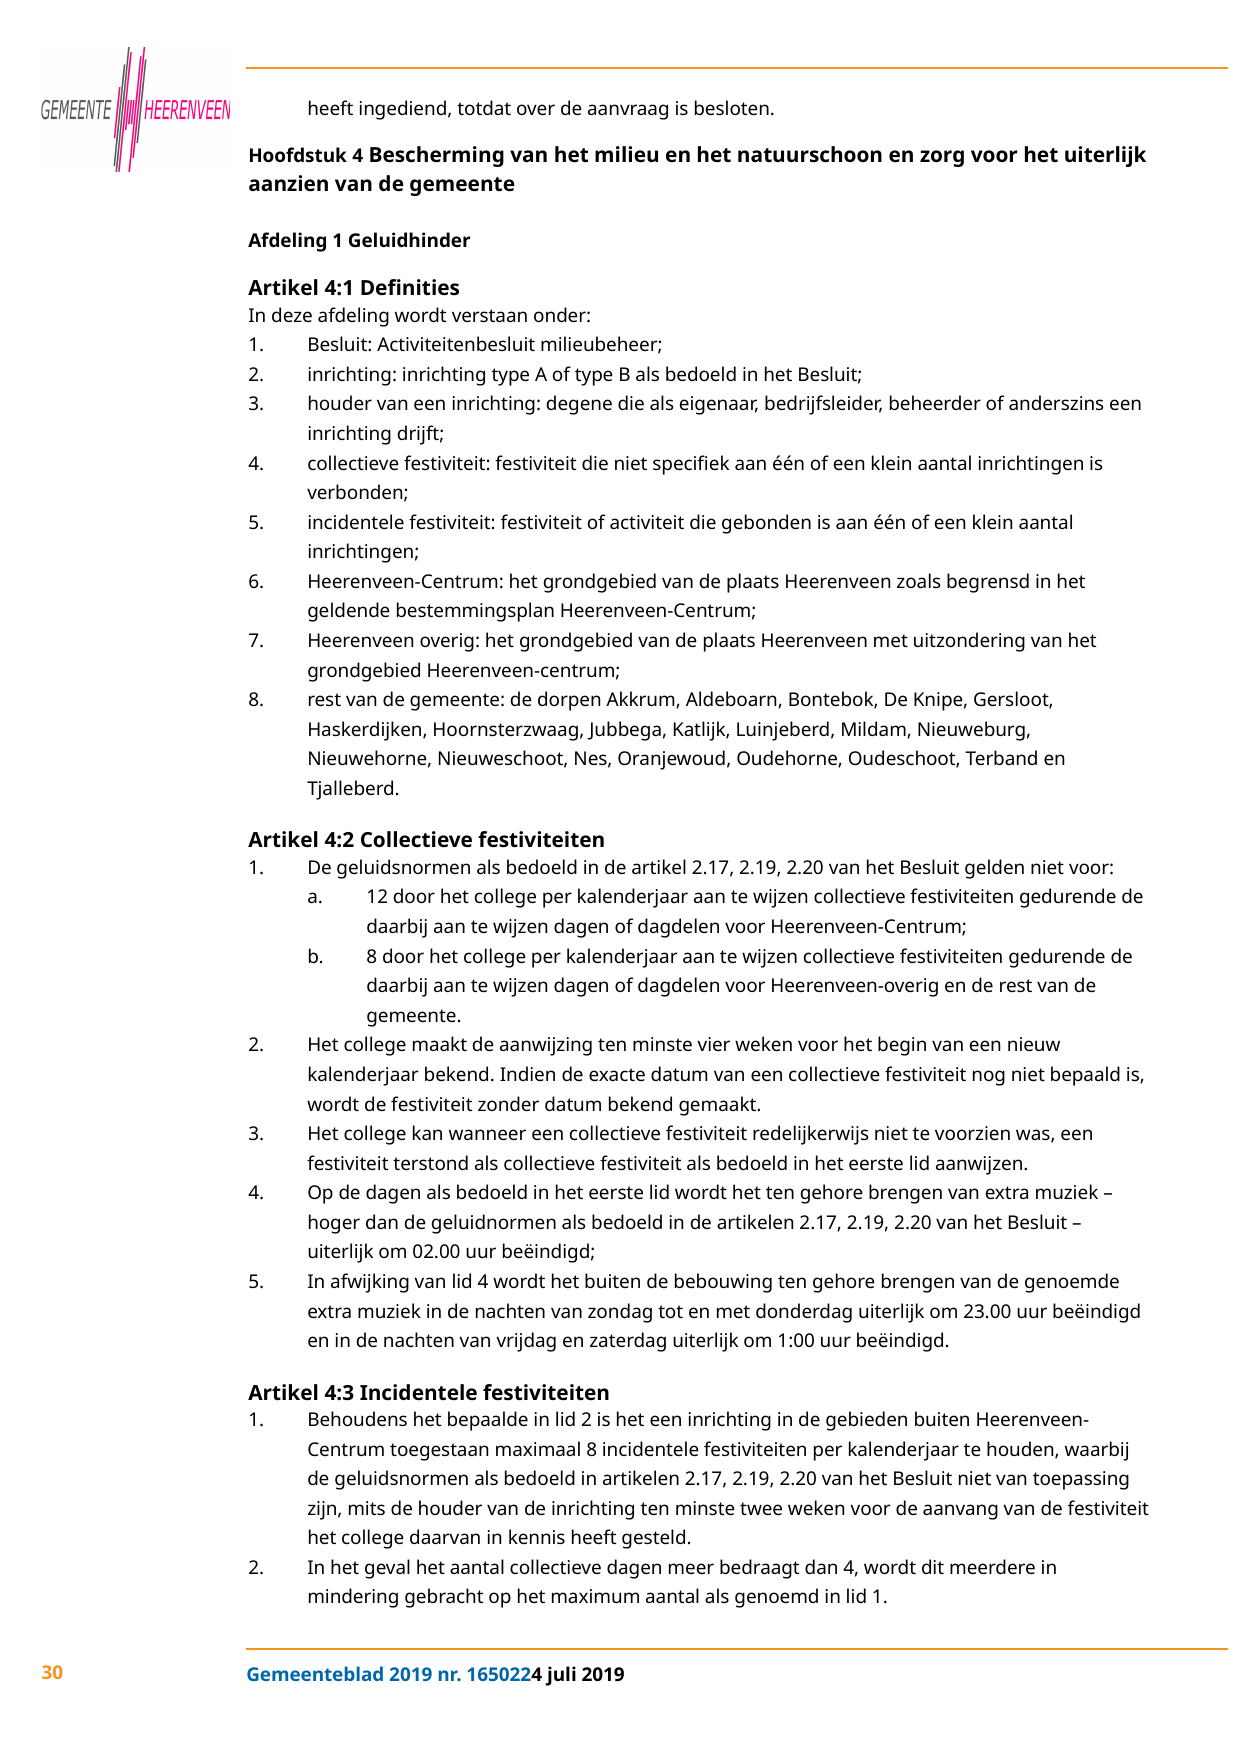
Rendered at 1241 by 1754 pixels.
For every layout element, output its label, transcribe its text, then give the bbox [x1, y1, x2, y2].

text In deze afdeling wordt verstaan onder: [248, 302, 1152, 328]
list inrichting: inrichting type A of type B als bedoeld in het Besluit; [248, 361, 1152, 387]
list Heerenveen-Centrum: het grondgebied van de plaats Heerenveen zoals begrensd in het geldende bestemmingsplan Heerenveen-Centrum; [248, 568, 1152, 623]
list heeft ingediend, totdat over de aanvraag is besloten. [248, 95, 1152, 121]
list De geluidsnormen als bedoeld in de artikel 2.17, 2.19, 2.20 van het Besluit gelden niet voor: [248, 854, 1152, 880]
list collectieve festiviteit: festiviteit die niet specifiek aan één of een klein aantal inrichtingen is verbonden; [248, 450, 1152, 505]
list Besluit: Activiteitenbesluit milieubeheer; [248, 331, 1152, 357]
list houder van een inrichting: degene die als eigenaar, bedrijfsleider, beheerder of anderszins een inrichting drijft; [248, 391, 1152, 446]
list Behoudens het bepaalde in lid 2 is het een inrichting in de gebieden buiten Heerenveen-Centrum toegestaan maximaal 8 incidentele festiviteiten per kalenderjaar te houden, waarbij de geluidsnormen als bedoeld in artikelen 2.17, 2.19, 2.20 van het Besluit niet van toepassing zijn, mits de houder van de inrichting ten minste twee weken voor de aanvang van de festiviteit het college daarvan in kennis heeft gesteld. [248, 1406, 1152, 1550]
list Op de dagen als bedoeld in het eerste lid wordt het ten gehore brengen van extra muziek – hoger dan de geluidnormen als bedoeld in de artikelen 2.17, 2.19, 2.20 van het Besluit – uiterlijk om 02.00 uur beëindigd; [248, 1179, 1152, 1264]
list Het college kan wanneer een collectieve festiviteit redelijkerwijs niet te voorzien was, een festiviteit terstond als collectieve festiviteit als bedoeld in het eerste lid aanwijzen. [248, 1120, 1152, 1176]
list 8 door het college per kalenderjaar aan te wijzen collectieve festiviteiten gedurende de daarbij aan te wijzen dagen of dagdelen voor Heerenveen-overig en de rest van de gemeente. [307, 943, 1152, 1028]
text Artikel 4:1 Definities [248, 273, 1152, 302]
text Hoofdstuk 4 Bescherming van het milieu en het natuurschoon en zorg voor het uiterlijk aanzien van de gemeente [248, 140, 1152, 197]
list Het college maakt de aanwijzing ten minste vier weken voor het begin van een nieuw kalenderjaar bekend. Indien de exacte datum van een collectieve festiviteit nog niet bepaald is, wordt de festiviteit zonder datum bekend gemaakt. [248, 1032, 1152, 1116]
list Heerenveen overig: het grondgebied van de plaats Heerenveen met uitzondering van het grondgebied Heerenveen-centrum; [248, 627, 1152, 683]
text Artikel 4:2 Collectieve festiviteiten [248, 826, 1152, 854]
list In het geval het aantal collectieve dagen meer bedraagt dan 4, wordt dit meerdere in mindering gebracht op het maximum aantal als genoemd in lid 1. [248, 1554, 1152, 1609]
list rest van de gemeente: de dorpen Akkrum, Aldeboarn, Bontebok, De Knipe, Gersloot, Haskerdijken, Hoornsterzwaag, Jubbega, Katlijk, Luinjeberd, Mildam, Nieuweburg, Nieuwehorne, Nieuweschoot, Nes, Oranjewoud, Oudehorne, Oudeschoot, Terband en Tjalleberd. [248, 686, 1152, 801]
list incidentele festiviteit: festiviteit of activiteit die gebonden is aan één of een klein aantal inrichtingen; [248, 509, 1152, 564]
list In afwijking van lid 4 wordt het buiten de bebouwing ten gehore brengen van de genoemde extra muziek in de nachten van zondag tot en met donderdag uiterlijk om 23.00 uur beëindigd en in de nachten van vrijdag en zaterdag uiterlijk om 1:00 uur beëindigd. [248, 1268, 1152, 1353]
text Artikel 4:3 Incidentele festiviteiten [248, 1378, 1152, 1406]
text Afdeling 1 Geluidhinder [248, 227, 1152, 253]
picture [41, 47, 231, 172]
list 12 door het college per kalenderjaar aan te wijzen collectieve festiviteiten gedurende de daarbij aan te wijzen dagen of dagdelen voor Heerenveen-Centrum; [307, 884, 1152, 939]
